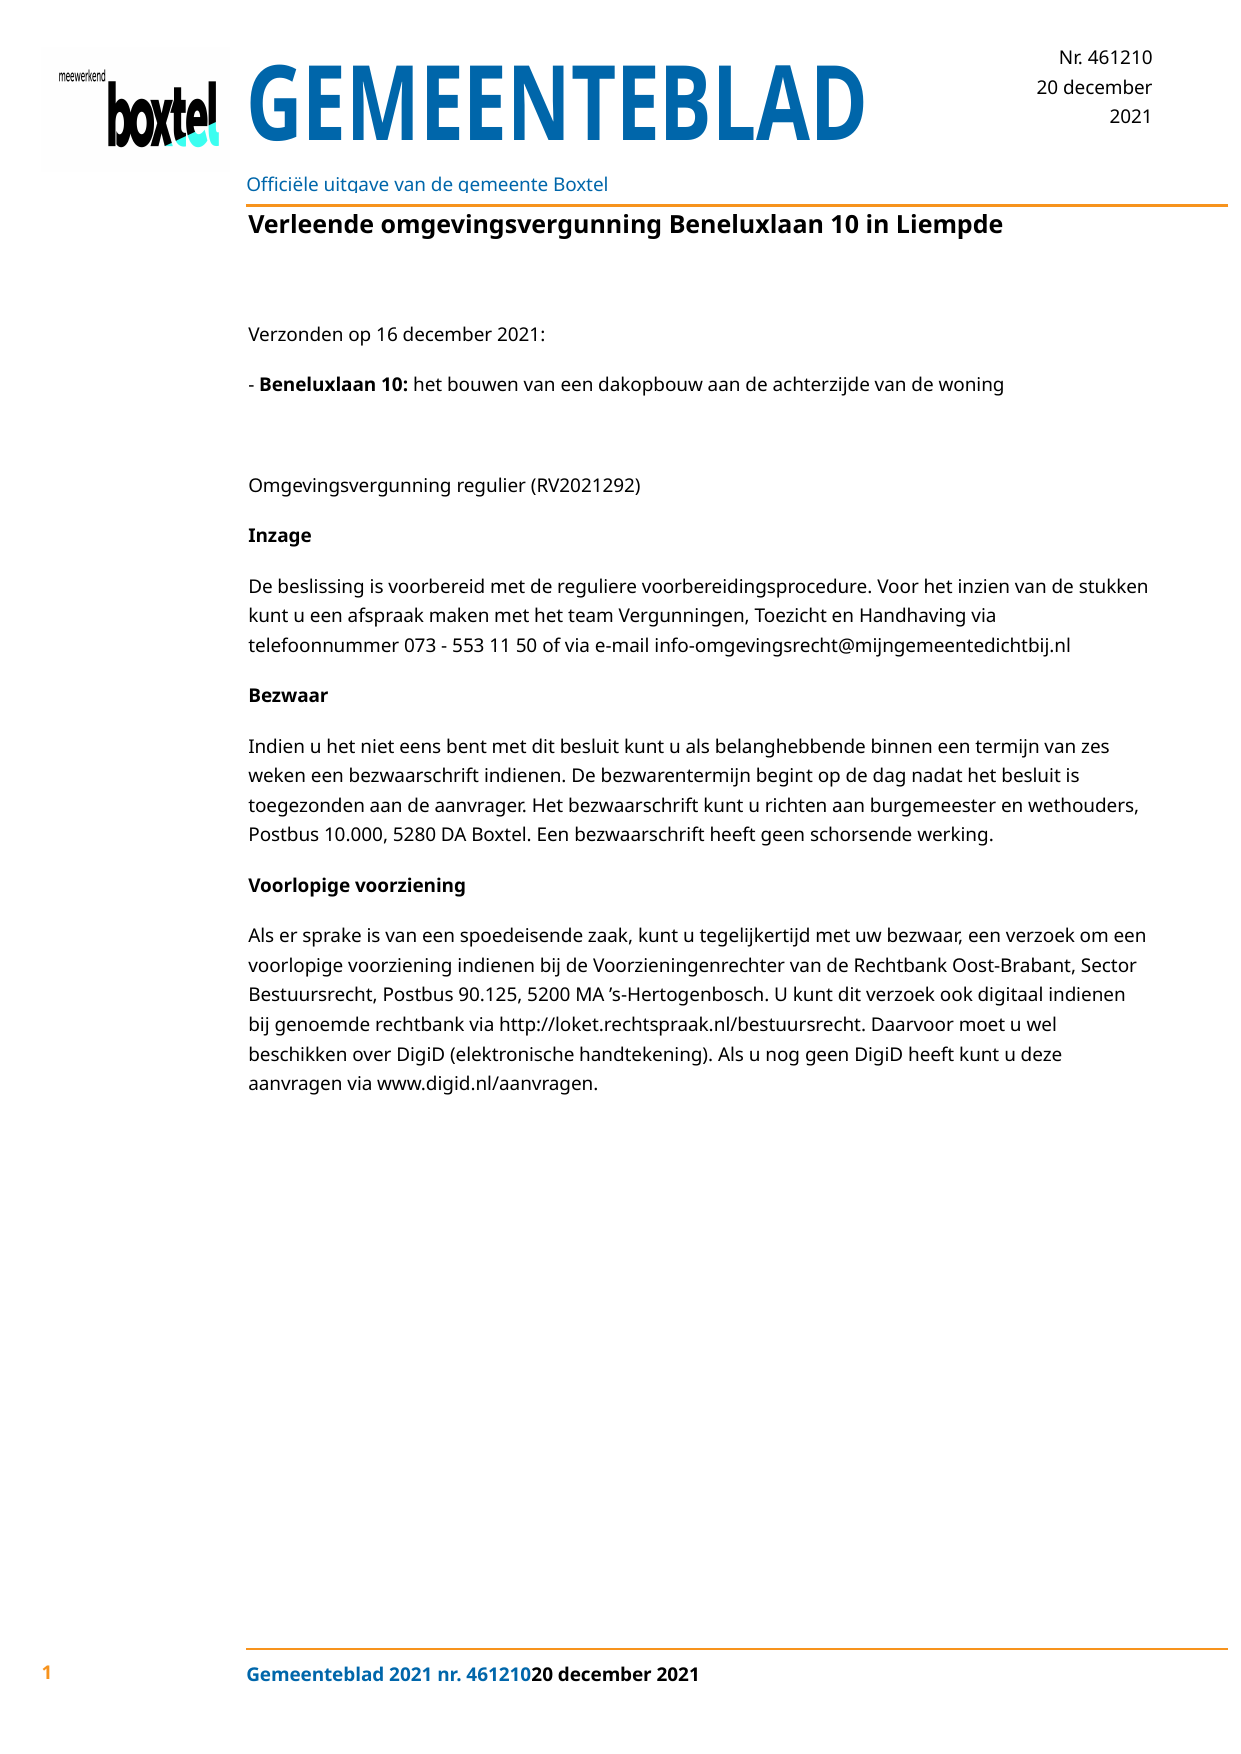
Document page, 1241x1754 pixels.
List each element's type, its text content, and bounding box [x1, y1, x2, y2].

text Verzonden op 16 december 2021: [248, 321, 1152, 346]
text Indien u het niet eens bent met dit besluit kunt u als belanghebbende binnen een termijn van zes weken een bezwaarschrift indienen. De bezwarentermijn begint op de dag nadat het besluit is toegezonden aan de aanvrager. Het bezwaarschrift kunt u richten aan burgemeester en wethouders, Postbus 10.000, 5280 DA Boxtel. Een bezwaarschrift heeft geen schorsende werking. [248, 733, 1152, 847]
picture [41, 47, 231, 172]
text De beslissing is voorbereid met de reguliere voorbereidingsprocedure. Voor het inzien van de stukken kunt u een afspraak maken met het team Vergunningen, Toezicht en Handhaving via telefoonnummer 073 - 553 11 50 of via e-mail info-omgevingsrecht@mijngemeentedichtbij.nl [248, 573, 1152, 658]
text - Beneluxlaan 10: het bouwen van een dakopbouw aan de achterzijde van de woning [248, 371, 1152, 397]
text Als er sprake is van een spoedeisende zaak, kunt u tegelijkertijd met uw bezwaar, een verzoek om een voorlopige voorziening indienen bij de Voorzieningenrechter van de Rechtbank Oost-Brabant, Sector Bestuursrecht, Postbus 90.125, 5200 MA ’s-Hertogenbosch. U kunt dit verzoek ook digitaal indienen bij genoemde rechtbank via http://loket.rechtspraak.nl/bestuursrecht. Daarvoor moet u wel beschikken over DigiD (elektronische handtekening). Als u nog geen DigiD heeft kunt u deze aanvragen via www.digid.nl/aanvragen. [248, 922, 1152, 1096]
text Verleende omgevingsvergunning Beneluxlaan 10 in Liempde [248, 207, 1152, 241]
text Voorlopige voorziening [248, 872, 1152, 898]
text Inzage [248, 522, 1152, 548]
text Omgevingsvergunning regulier (RV2021292) [248, 472, 1152, 498]
text Bezwaar [248, 682, 1152, 708]
